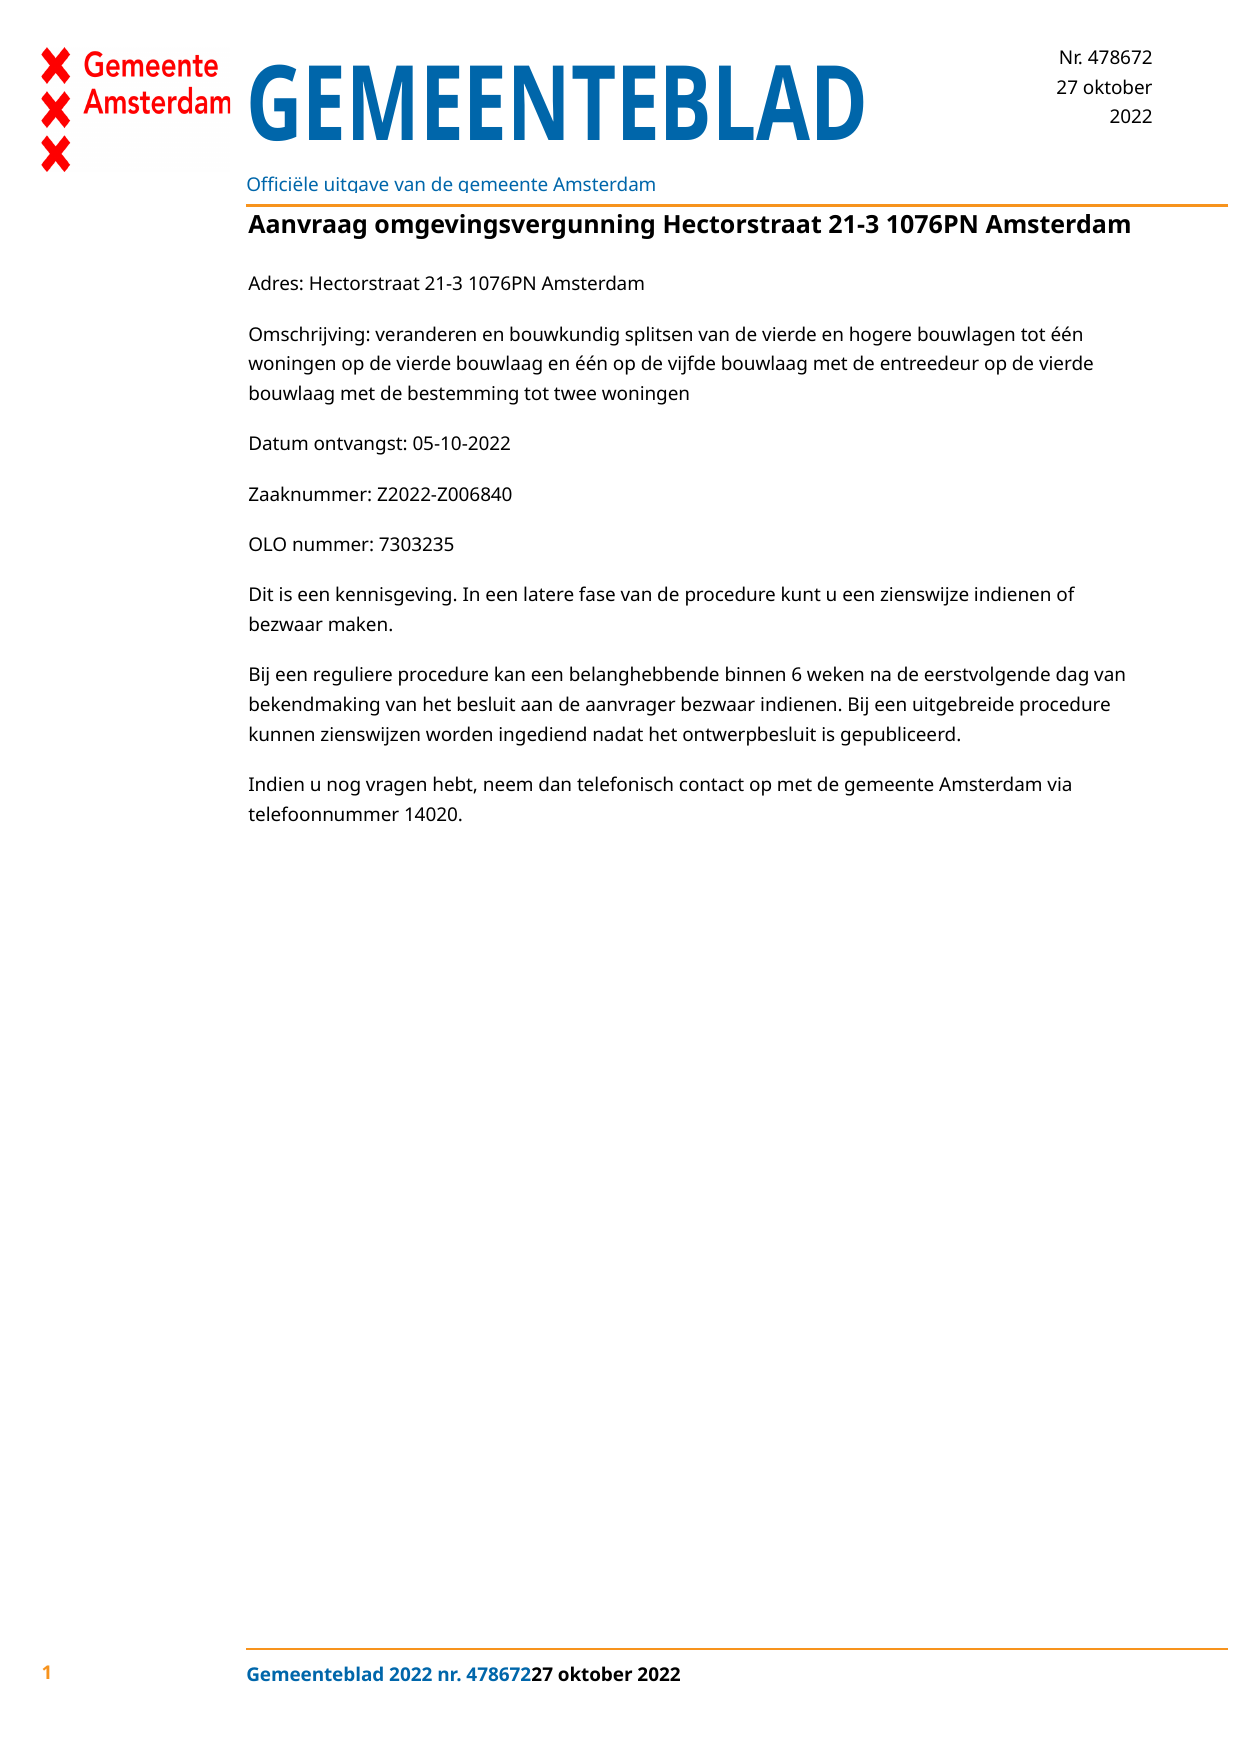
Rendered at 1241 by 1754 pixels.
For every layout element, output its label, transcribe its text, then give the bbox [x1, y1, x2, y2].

text Adres: Hectorstraat 21-3 1076PN Amsterdam [248, 270, 1152, 296]
text Datum ontvangst: 05-10-2022 [248, 430, 1152, 456]
text OLO nummer: 7303235 [248, 531, 1152, 557]
picture [41, 47, 231, 172]
text Aanvraag omgevingsvergunning Hectorstraat 21-3 1076PN Amsterdam [248, 207, 1152, 241]
text Bij een reguliere procedure kan een belanghebbende binnen 6 weken na de eerstvolgende dag van bekendmaking van het besluit aan de aanvrager bezwaar indienen. Bij een uitgebreide procedure kunnen zienswijzen worden ingediend nadat het ontwerpbesluit is gepubliceerd. [248, 662, 1152, 746]
text Zaaknummer: Z2022-Z006840 [248, 481, 1152, 506]
text Indien u nog vragen hebt, neem dan telefonisch contact op met de gemeente Amsterdam via telefoonnummer 14020. [248, 771, 1152, 826]
text Omschrijving: veranderen en bouwkundig splitsen van de vierde en hogere bouwlagen tot één woningen op de vierde bouwlaag en één op de vijfde bouwlaag met de entreedeur op de vierde bouwlaag met de bestemming tot twee woningen [248, 321, 1152, 406]
text Dit is een kennisgeving. In een latere fase van de procedure kunt u een zienswijze indienen of bezwaar maken. [248, 582, 1152, 637]
